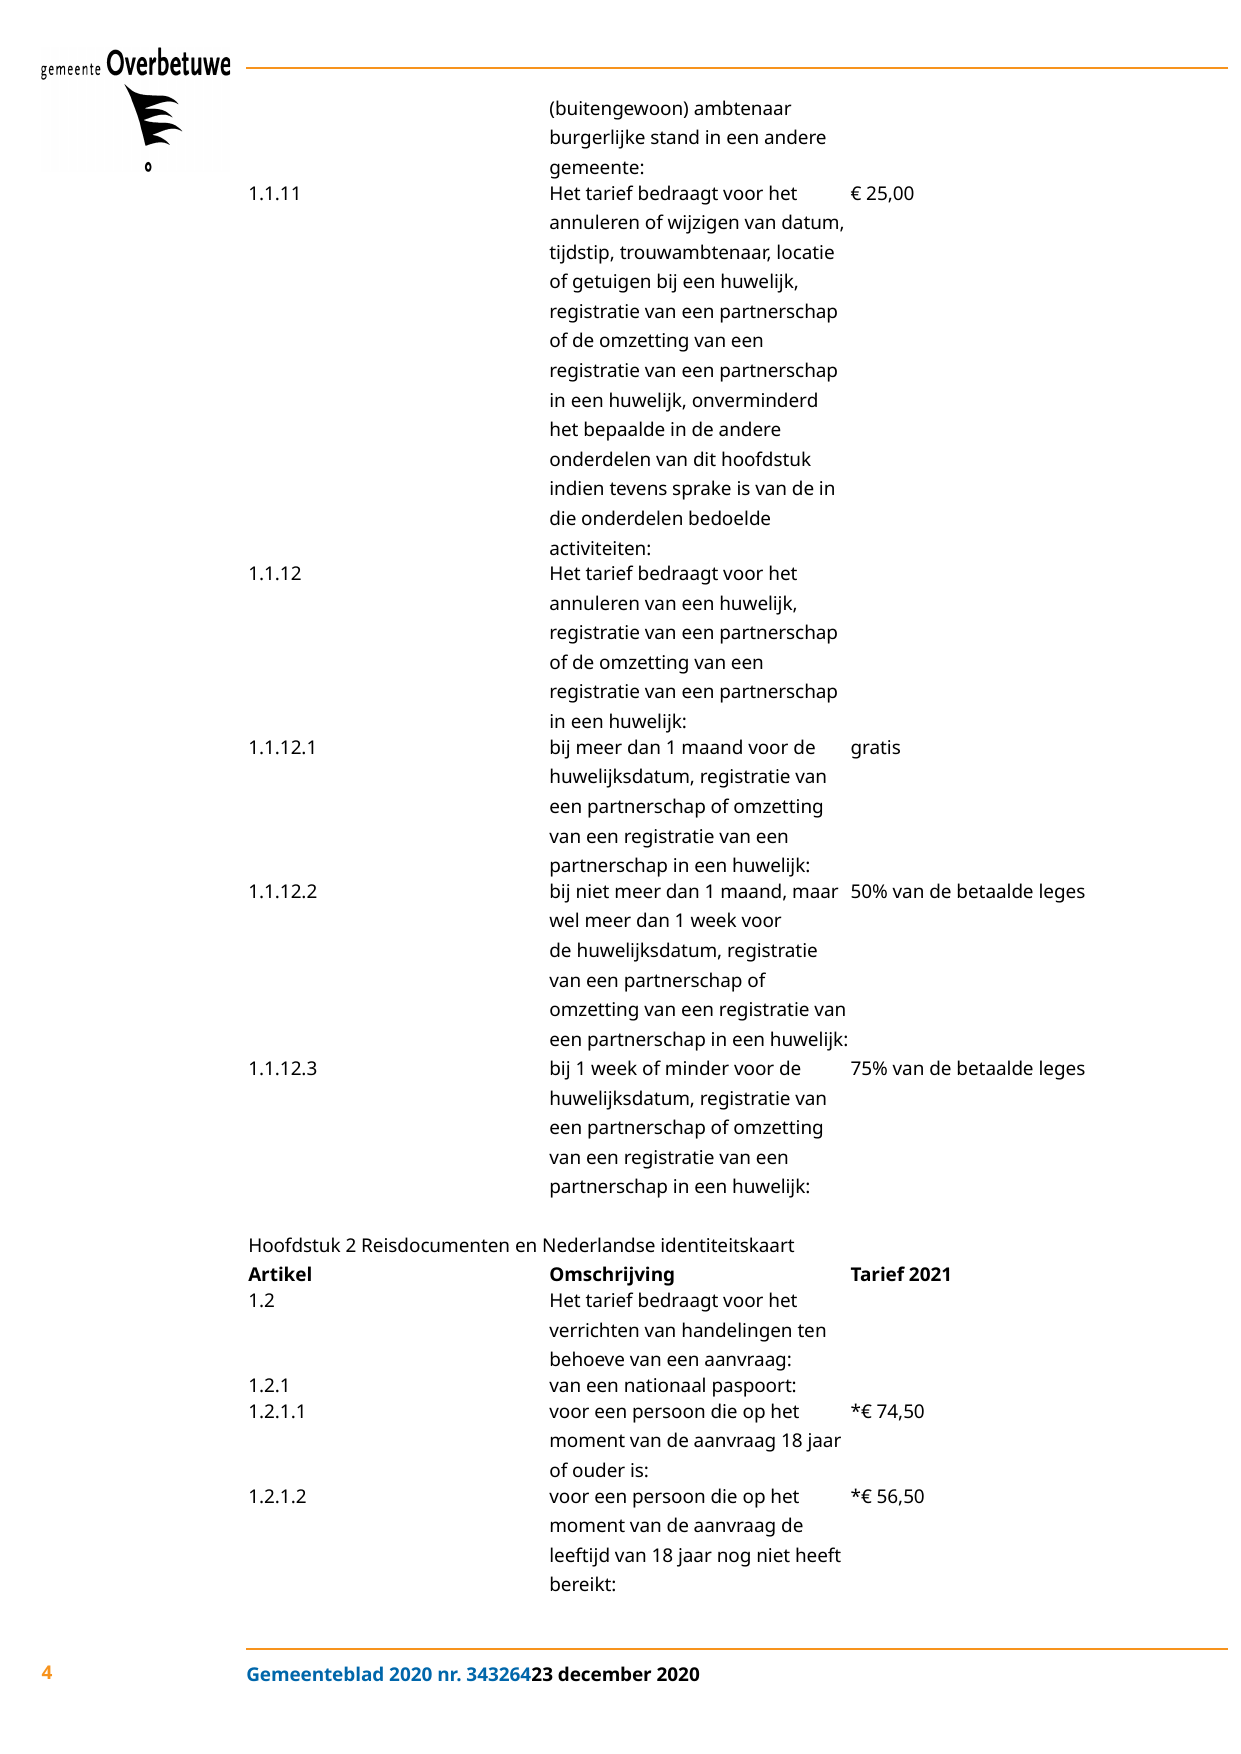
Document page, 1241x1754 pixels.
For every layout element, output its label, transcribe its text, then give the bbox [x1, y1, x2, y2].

table_cell Het tarief bedraagt voor het verrichten van handelingen ten behoeve van een aanvraag: [549, 1288, 850, 1372]
table_header Tarief 2021 [850, 1262, 1152, 1287]
table_header bij 1 week of minder voor de huwelijksdatum, registratie van een partnerschap of omzetting van een registratie van een partnerschap in een huwelijk: [549, 1055, 850, 1199]
table_cell *€ 74,50 [850, 1398, 1152, 1483]
table_cell bij meer dan 1 maand voor de huwelijksdatum, registratie van een partnerschap of omzetting van een registratie van een partnerschap in een huwelijk: [549, 734, 850, 878]
table_cell 1.1.12.2 [248, 878, 549, 1052]
table_cell gratis [850, 734, 1152, 878]
table_cell 1.2 [248, 1288, 549, 1372]
table_cell 1.1.11 [248, 180, 549, 560]
table_cell [850, 95, 1152, 180]
table_cell [850, 1372, 1152, 1398]
text Hoofdstuk 2 Reisdocumenten en Nederlandse identiteitskaart [248, 1232, 1152, 1258]
table_cell 1.2.1 [248, 1372, 549, 1398]
table_cell 1.2.1.2 [248, 1483, 549, 1597]
table_cell [850, 560, 1152, 734]
table_cell voor een persoon die op het moment van de aanvraag de leeftijd van 18 jaar nog niet heeft bereikt: [549, 1483, 850, 1597]
table_header 75% van de betaalde leges [850, 1055, 1152, 1199]
table_cell 1.1.12 [248, 560, 549, 734]
table_cell van een nationaal paspoort: [549, 1372, 850, 1398]
table_cell *€ 56,50 [850, 1483, 1152, 1597]
table_cell 50% van de betaalde leges [850, 878, 1152, 1052]
table_cell 1.1.12.1 [248, 734, 549, 878]
table_cell voor een persoon die op het moment van de aanvraag 18 jaar of ouder is: [549, 1398, 850, 1483]
table_header Omschrijving [549, 1262, 850, 1287]
table_cell [248, 95, 549, 180]
picture [41, 47, 231, 172]
table_cell [850, 1288, 1152, 1372]
table_cell bij niet meer dan 1 maand, maar wel meer dan 1 week voor de huwelijksdatum, registratie van een partnerschap of omzetting van een registratie van een partnerschap in een huwelijk: [549, 878, 850, 1052]
table_header Artikel [248, 1262, 549, 1287]
table_header 1.1.12.3 [248, 1055, 549, 1199]
table_cell Het tarief bedraagt voor het annuleren van een huwelijk, registratie van een partnerschap of de omzetting van een registratie van een partnerschap in een huwelijk: [549, 560, 850, 734]
table_cell € 25,00 [850, 180, 1152, 560]
table_cell 1.2.1.1 [248, 1398, 549, 1483]
table_cell Het tarief bedraagt voor het annuleren of wijzigen van datum, tijdstip, trouwambtenaar, locatie of getuigen bij een huwelijk, registratie van een partnerschap of de omzetting van een registratie van een partnerschap in een huwelijk, onverminderd het bepaalde in de andere onderdelen van dit hoofdstuk indien tevens sprake is van de in die onderdelen bedoelde activiteiten: [549, 180, 850, 560]
table_cell (buitengewoon) ambtenaar burgerlijke stand in een andere gemeente: [549, 95, 850, 180]
